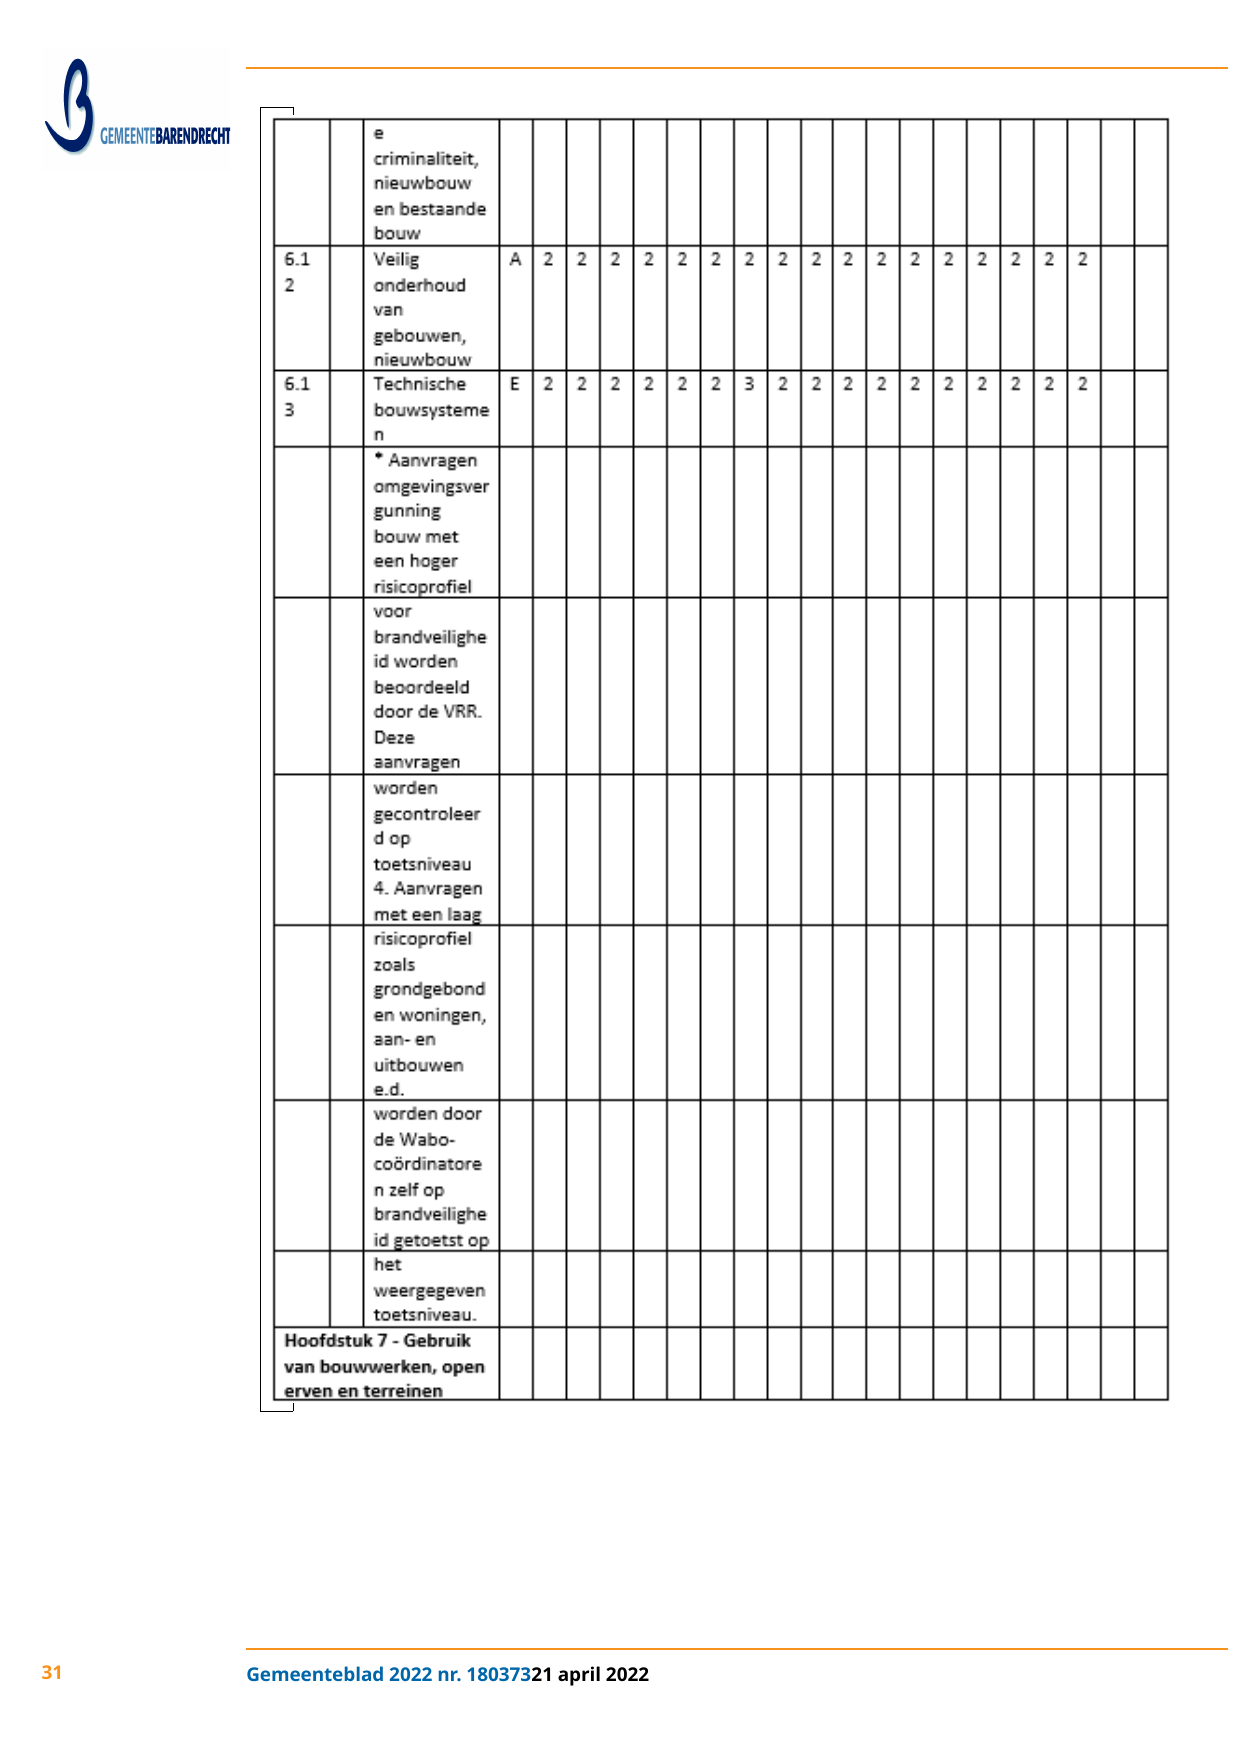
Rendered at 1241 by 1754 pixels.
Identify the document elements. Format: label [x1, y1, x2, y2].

picture [268, 115, 1173, 1403]
picture [41, 47, 231, 172]
